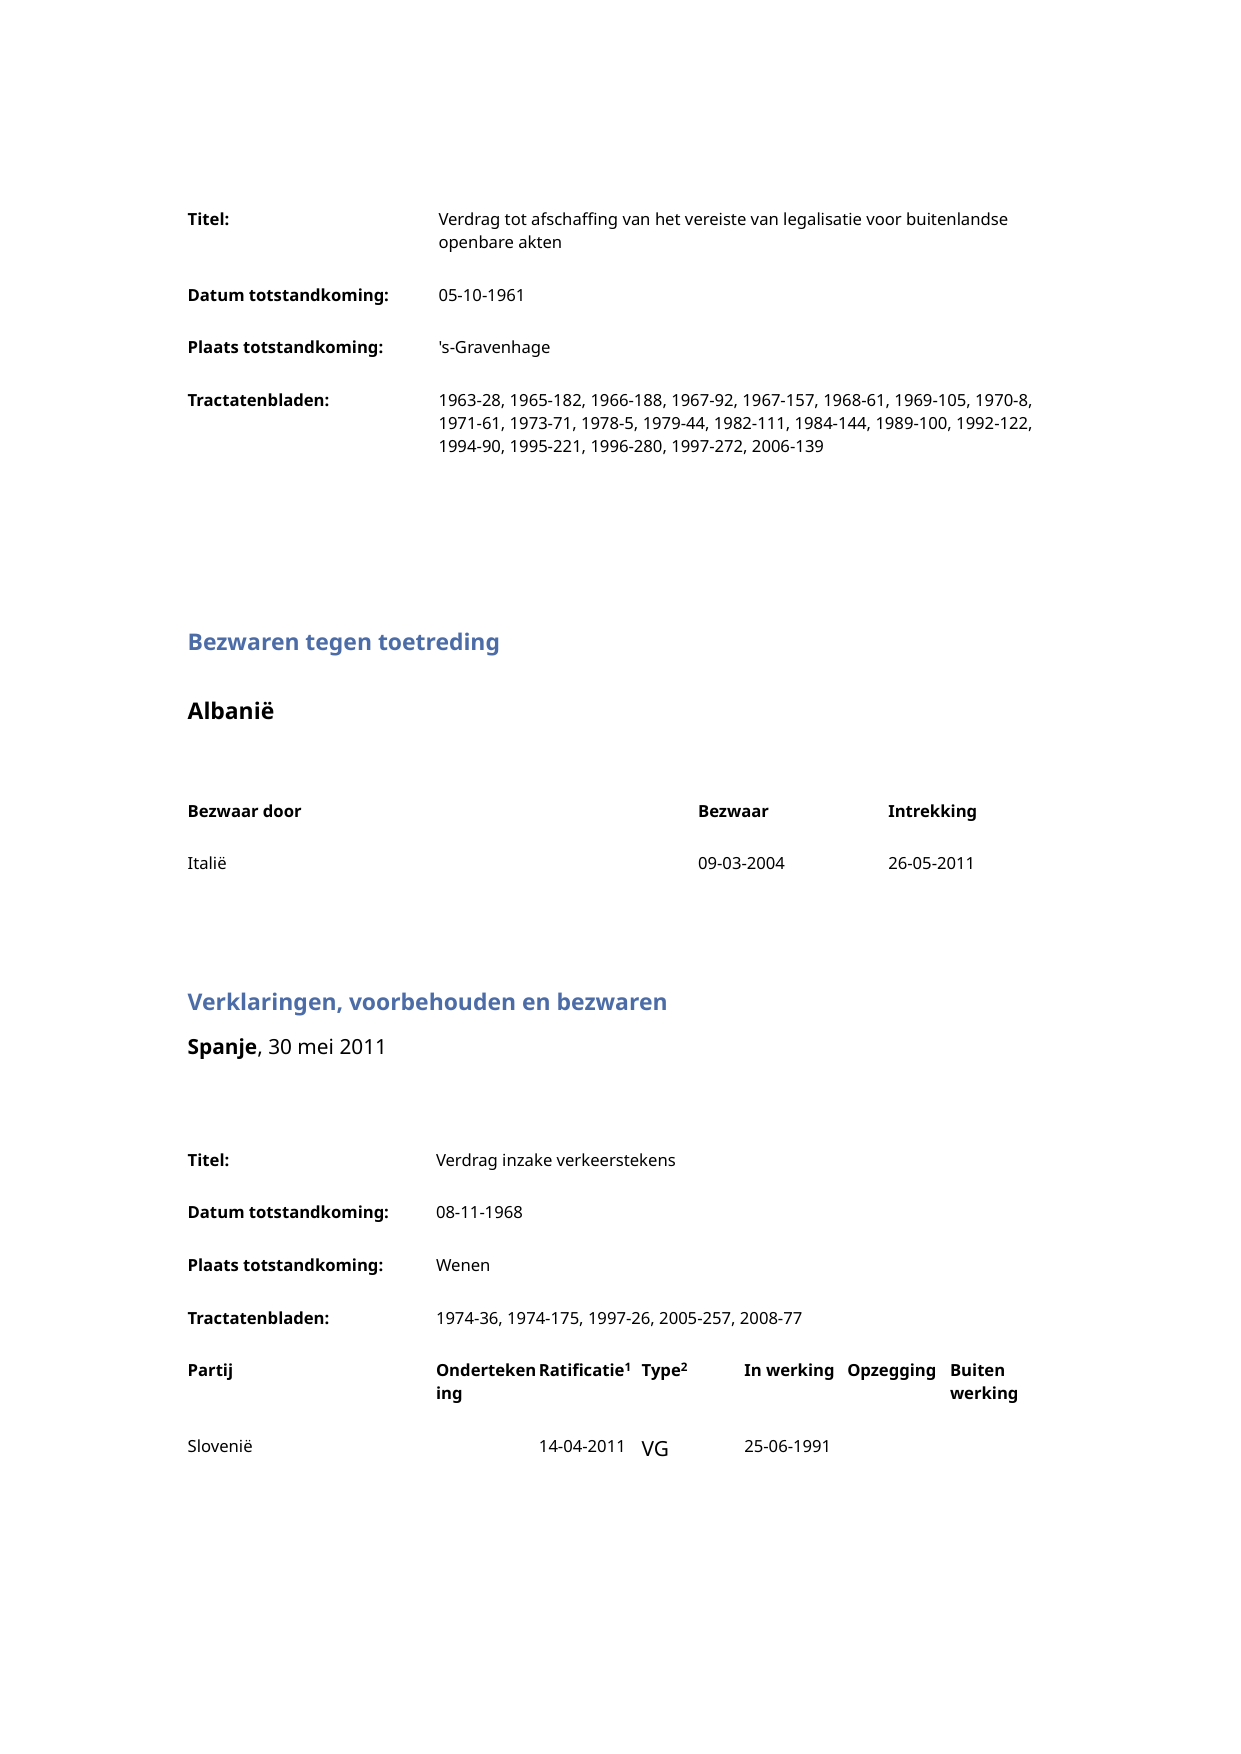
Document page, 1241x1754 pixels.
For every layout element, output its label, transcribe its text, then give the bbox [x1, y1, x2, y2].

table_header Bezwaar door [188, 799, 698, 852]
table_cell In werking [744, 1359, 847, 1434]
table_cell 1974-36, 1974-175, 1997-26, 2005-257, 2008-77 [436, 1306, 1053, 1359]
table_cell 14-04-2011 [539, 1434, 641, 1493]
table_cell Plaats totstandkoming: [188, 1254, 436, 1306]
subtitle Bezwaren tegen toetreding [187, 626, 1053, 657]
table_cell Italië [188, 852, 698, 904]
table_cell 26-05-2011 [888, 852, 1053, 904]
table_cell Plaats totstandkoming: [188, 336, 438, 389]
table_cell [847, 1434, 950, 1493]
table_cell 's-Gravenhage [438, 336, 1053, 389]
table_header Titel: [188, 1148, 436, 1201]
table_cell Type2 [641, 1359, 744, 1434]
table_cell Slovenië [188, 1434, 436, 1493]
table_header Verdrag inzake verkeerstekens [436, 1148, 1053, 1201]
table_cell [436, 1434, 539, 1493]
table_cell [950, 1434, 1053, 1493]
table_header Intrekking [888, 799, 1053, 852]
table_cell Tractatenbladen: [188, 1306, 436, 1359]
table_cell VG [641, 1434, 744, 1493]
table_cell Wenen [436, 1254, 1053, 1306]
table_cell 05-10-1961 [438, 283, 1053, 336]
table_cell Tractatenbladen: [188, 389, 438, 487]
table_header Titel: [188, 208, 438, 283]
subtitle Albanië [187, 695, 1053, 726]
table_cell 25-06-1991 [744, 1434, 847, 1493]
table_cell Partij [188, 1359, 436, 1434]
table_cell Datum totstandkoming: [188, 1201, 436, 1253]
text Spanje, 30 mei 2011 [187, 1032, 1053, 1060]
table_header Bezwaar [698, 799, 888, 852]
table_cell [188, 487, 1053, 545]
table_cell Datum totstandkoming: [188, 283, 438, 336]
table_cell Ratificatie1 [539, 1359, 641, 1434]
table_cell 1963-28, 1965-182, 1966-188, 1967-92, 1967-157, 1968-61, 1969-105, 1970-8, 1971-61, 1973-71, 1978-5, 1979-44, 1982-111, 1984-144, 1989-100, 1992-122, 1994-90, 1995-221, 1996-280, 1997-272, 2006-139 [438, 389, 1053, 487]
table_cell 08-11-1968 [436, 1201, 1053, 1253]
table_cell Opzegging [847, 1359, 950, 1434]
table_cell Buiten werking [950, 1359, 1053, 1434]
table_cell Ondertekening [436, 1359, 539, 1434]
table_cell 09-03-2004 [698, 852, 888, 904]
subtitle Verklaringen, voorbehouden en bezwaren [187, 986, 1053, 1017]
table_header Verdrag tot afschaffing van het vereiste van legalisatie voor buitenlandse openbare akten [438, 208, 1053, 283]
